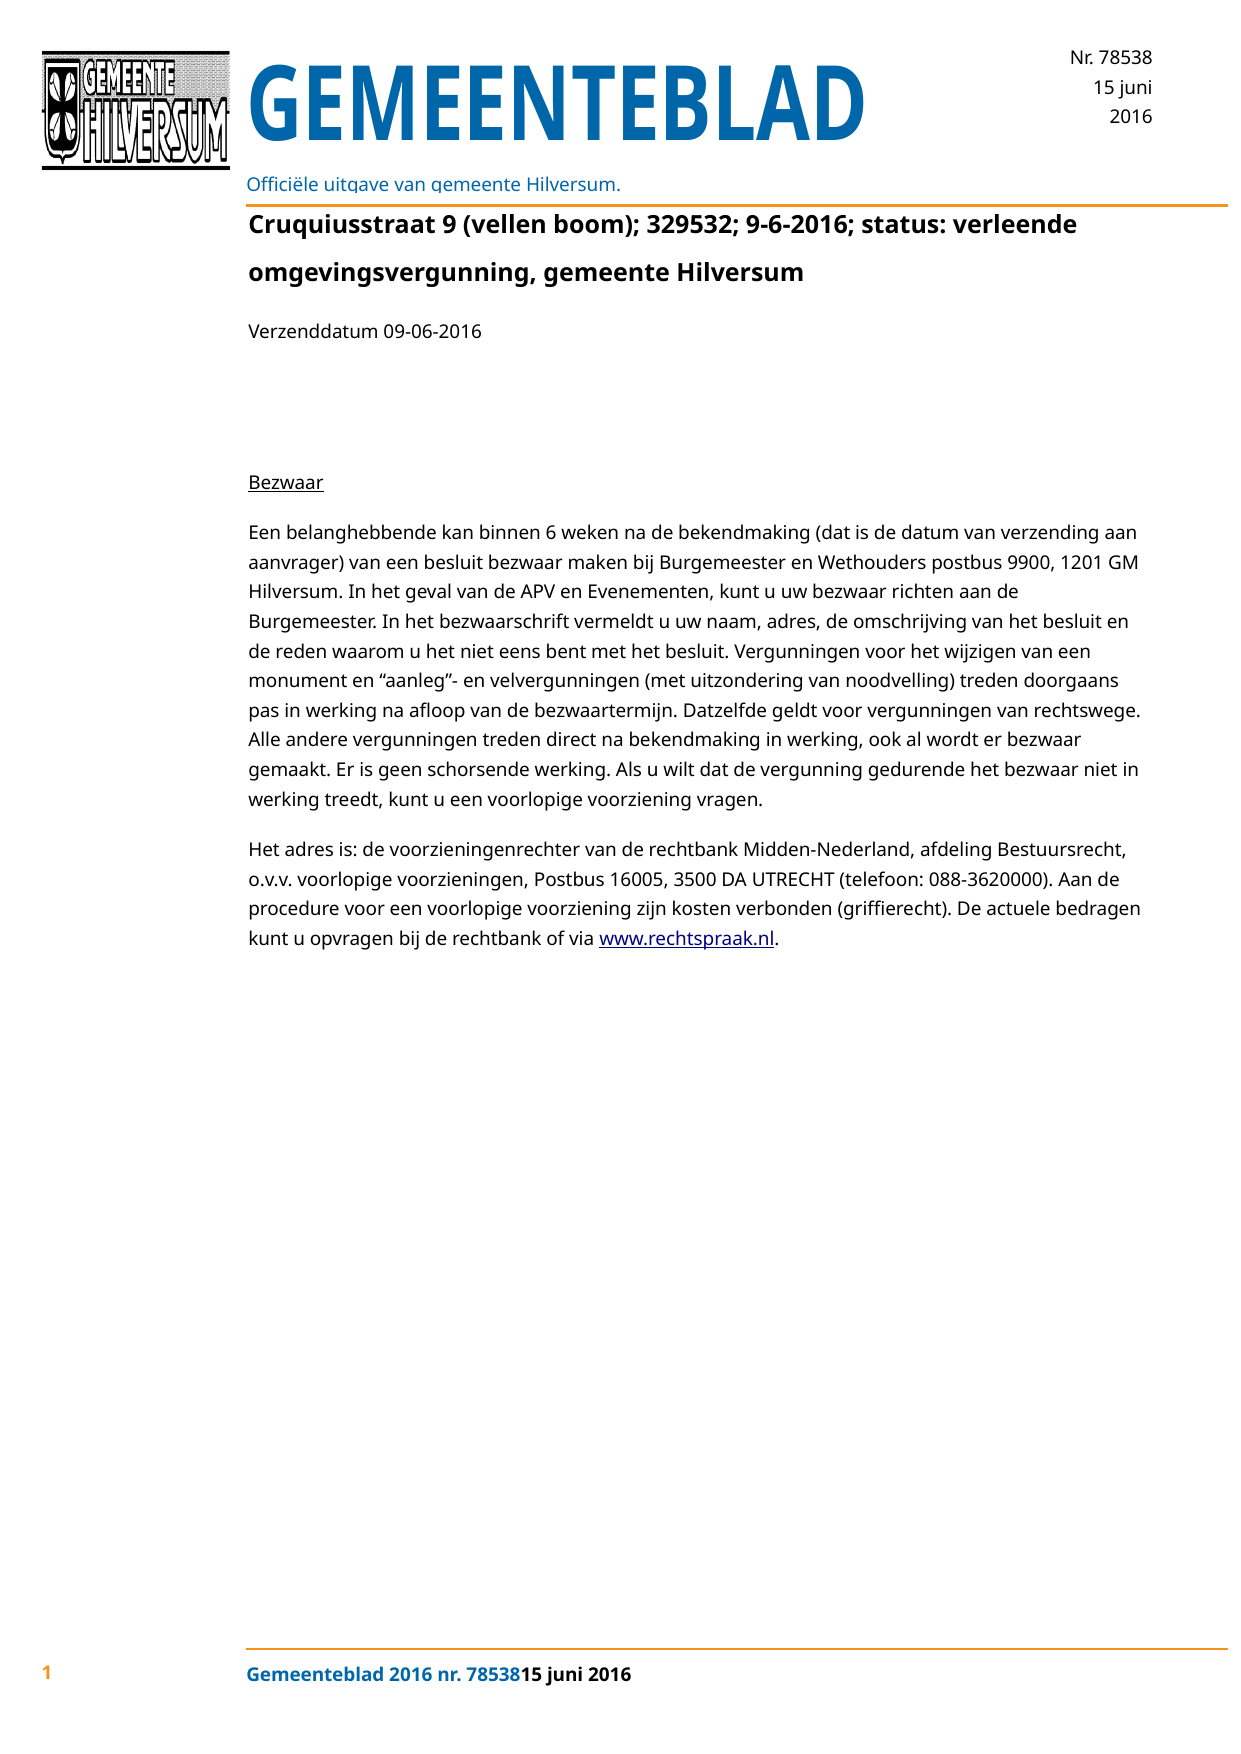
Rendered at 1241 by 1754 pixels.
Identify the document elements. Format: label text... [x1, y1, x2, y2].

text Een belanghebbende kan binnen 6 weken na de bekendmaking (dat is de datum van verzending aan aanvrager) van een besluit bezwaar maken bij Burgemeester en Wethouders postbus 9900, 1201 GM Hilversum. In het geval van de APV en Evenementen, kunt u uw bezwaar richten aan de Burgemeester. In het bezwaarschrift vermeldt u uw naam, adres, de omschrijving van het besluit en de reden waarom u het niet eens bent met het besluit. Vergunningen voor het wijzigen van een monument en “aanleg”- en velvergunningen (met uitzondering van noodvelling) treden doorgaans pas in werking na afloop van de bezwaartermijn. Datzelfde geldt voor vergunningen van rechtswege. Alle andere vergunningen treden direct na bekendmaking in werking, ook al wordt er bezwaar gemaakt. Er is geen schorsende werking. Als u wilt dat de vergunning gedurende het bezwaar niet in werking treedt, kunt u een voorlopige voorziening vragen. [248, 519, 1152, 812]
text Bezwaar [248, 469, 1152, 495]
picture [41, 47, 231, 172]
text Verzenddatum 09-06-2016 [248, 318, 1152, 344]
text Cruquiusstraat 9 (vellen boom); 329532; 9-6-2016; status: verleende omgevingsvergunning, gemeente Hilversum [248, 207, 1152, 288]
text Het adres is: de voorzieningenrechter van de rechtbank Midden-Nederland, afdeling Bestuursrecht, o.v.v. voorlopige voorzieningen, Postbus 16005, 3500 DA UTRECHT (telefoon: 088-3620000). Aan de procedure voor een voorlopige voorziening zijn kosten verbonden (griffierecht). De actuele bedragen kunt u opvragen bij de rechtbank of via www.rechtspraak.nl. [248, 836, 1152, 951]
